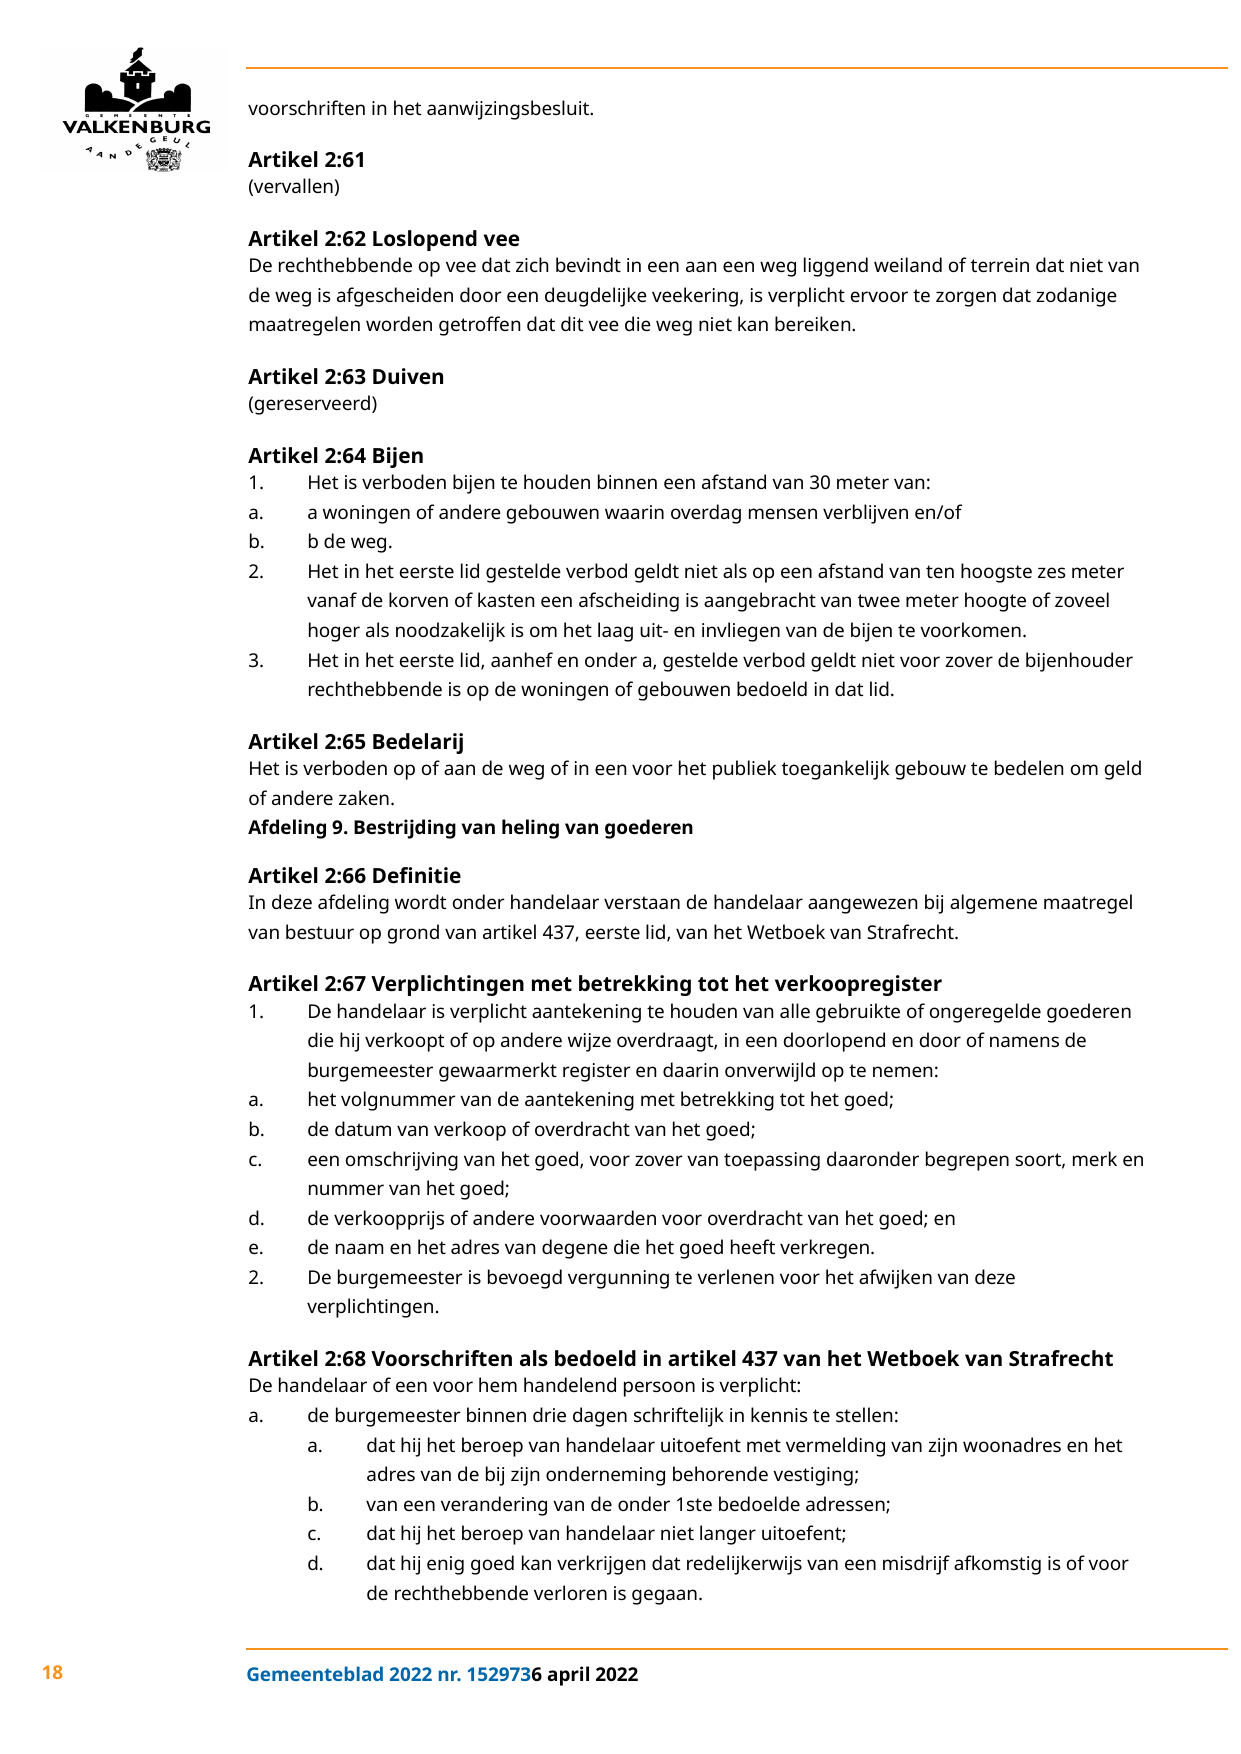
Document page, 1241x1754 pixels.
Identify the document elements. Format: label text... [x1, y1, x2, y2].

text In deze afdeling wordt onder handelaar verstaan de handelaar aangewezen bij algemene maatregel van bestuur op grond van artikel 437, eerste lid, van het Wetboek van Strafrecht. [248, 889, 1152, 945]
list Het in het eerste lid gestelde verbod geldt niet als op een afstand van ten hoogste zes meter vanaf de korven of kasten een afscheiding is aangebracht van twee meter hoogte of zoveel hoger als noodzakelijk is om het laag uit- en invliegen van de bijen te voorkomen. [248, 558, 1152, 643]
list de datum van verkoop of overdracht van het goed; [248, 1116, 1152, 1142]
list De burgemeester is bevoegd vergunning te verlenen voor het afwijken van deze verplichtingen. [248, 1264, 1152, 1319]
list het volgnummer van de aantekening met betrekking tot het goed; [248, 1087, 1152, 1112]
text Afdeling 9. Bestrijding van heling van goederen [248, 814, 1152, 840]
text Artikel 2:64 Bijen [248, 441, 1152, 469]
text voorschriften in het aanwijzingsbesluit. [248, 95, 1152, 121]
text Artikel 2:63 Duiven [248, 362, 1152, 391]
list Het in het eerste lid, aanhef en onder a, gestelde verbod geldt niet voor zover de bijenhouder rechthebbende is op de woningen of gebouwen bedoeld in dat lid. [248, 647, 1152, 702]
list dat hij enig goed kan verkrijgen dat redelijkerwijs van een misdrijf afkomstig is of voor de rechthebbende verloren is gegaan. [307, 1550, 1152, 1605]
list dat hij het beroep van handelaar niet langer uitoefent; [307, 1521, 1152, 1546]
picture [41, 47, 231, 172]
list de verkoopprijs of andere voorwaarden voor overdracht van het goed; en [248, 1205, 1152, 1231]
text Artikel 2:66 Definitie [248, 861, 1152, 889]
text De rechthebbende op vee dat zich bevindt in een aan een weg liggend weiland of terrein dat niet van de weg is afgescheiden door een deugdelijke veekering, is verplicht ervoor te zorgen dat zodanige maatregelen worden getroffen dat dit vee die weg niet kan bereiken. [248, 252, 1152, 337]
text De handelaar of een voor hem handelend persoon is verplicht: [248, 1373, 1152, 1398]
list dat hij het beroep van handelaar uitoefent met vermelding van zijn woonadres en het adres van de bij zijn onderneming behorende vestiging; [307, 1432, 1152, 1487]
text Artikel 2:62 Loslopend vee [248, 224, 1152, 252]
list van een verandering van de onder 1ste bedoelde adressen; [307, 1491, 1152, 1517]
text Artikel 2:67 Verplichtingen met betrekking tot het verkoopregister [248, 969, 1152, 998]
text (gereserveerd) [248, 391, 1152, 416]
text Artikel 2:65 Bedelarij [248, 727, 1152, 755]
text Het is verboden op of aan de weg of in een voor het publiek toegankelijk gebouw te bedelen om geld of andere zaken. [248, 755, 1152, 811]
list de burgemeester binnen drie dagen schriftelijk in kennis te stellen: [248, 1402, 1152, 1428]
list Het is verboden bijen te houden binnen een afstand van 30 meter van: [248, 469, 1152, 495]
list b de weg. [248, 528, 1152, 554]
list de naam en het adres van degene die het goed heeft verkregen. [248, 1234, 1152, 1260]
list a woningen of andere gebouwen waarin overdag mensen verblijven en/of [248, 499, 1152, 525]
list een omschrijving van het goed, voor zover van toepassing daaronder begrepen soort, merk en nummer van het goed; [248, 1146, 1152, 1201]
text Artikel 2:68 Voorschriften als bedoeld in artikel 437 van het Wetboek van Strafrecht [248, 1344, 1152, 1373]
list De handelaar is verplicht aantekening te houden van alle gebruikte of ongeregelde goederen die hij verkoopt of op andere wijze overdraagt, in een doorlopend en door of namens de burgemeester gewaarmerkt register en daarin onverwijld op te nemen: [248, 998, 1152, 1083]
text Artikel 2:61 [248, 145, 1152, 174]
text (vervallen) [248, 174, 1152, 199]
